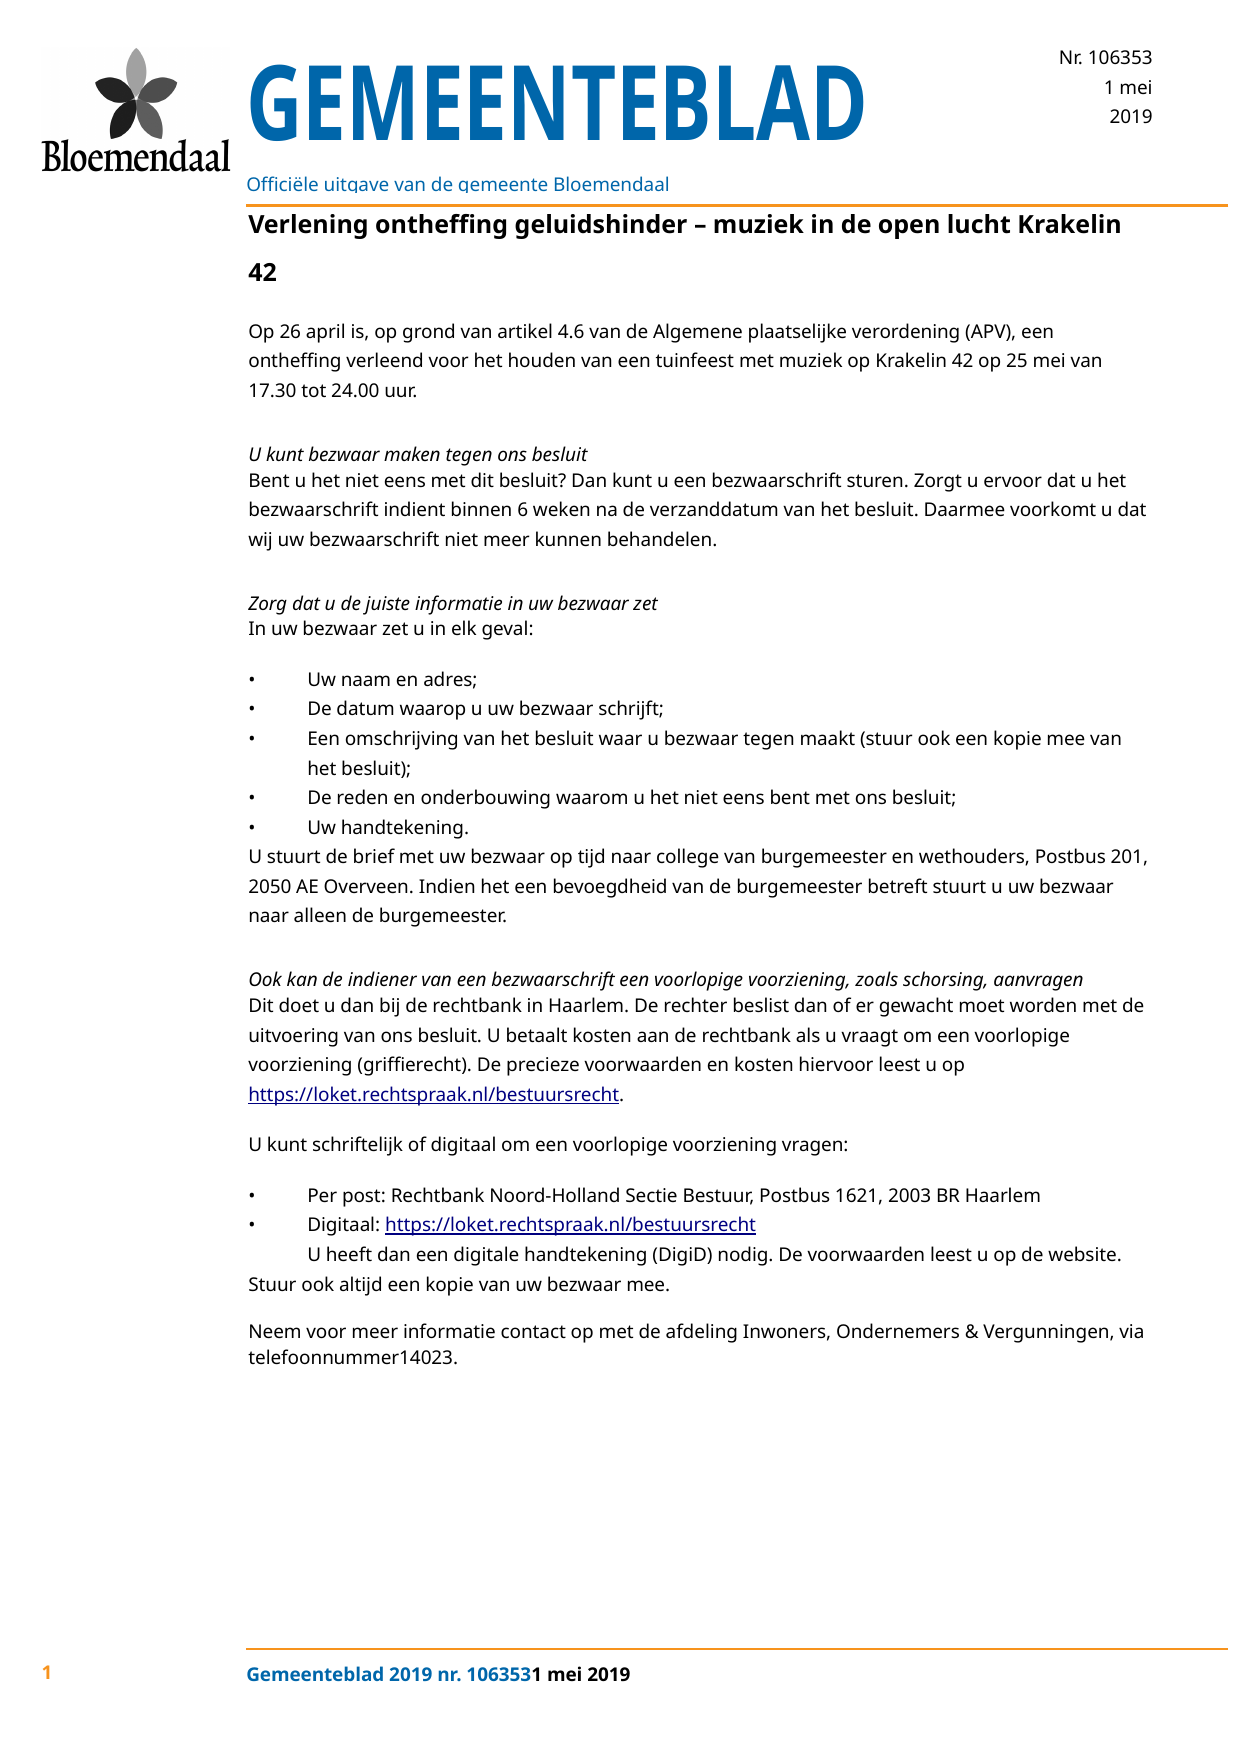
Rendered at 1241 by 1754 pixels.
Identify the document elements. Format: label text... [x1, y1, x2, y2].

list U heeft dan een digitale handtekening (DigiD) nodig. De voorwaarden leest u op de website. [248, 1241, 1152, 1267]
text Zorg dat u de juiste informatie in uw bezwaar zet [248, 590, 1152, 616]
list De reden en onderbouwing waarom u het niet eens bent met ons besluit; [248, 784, 1152, 810]
text Verlening ontheffing geluidshinder – muziek in de open lucht Krakelin 42 [248, 207, 1152, 288]
list Uw naam en adres; [248, 666, 1152, 692]
text U kunt bezwaar maken tegen ons besluit [248, 441, 1152, 467]
text U kunt schriftelijk of digitaal om een voorlopige voorziening vragen: [248, 1132, 1152, 1157]
text In uw bezwaar zet u in elk geval: [248, 616, 1152, 641]
list Uw handtekening. [248, 814, 1152, 840]
text U stuurt de brief met uw bezwaar op tijd naar college van burgemeester en wethouders, Postbus 201, 2050 AE Overveen. Indien het een bevoegdheid van de burgemeester betreft stuurt u uw bezwaar naar alleen de burgemeester. [248, 843, 1152, 928]
list Een omschrijving van het besluit waar u bezwaar tegen maakt (stuur ook een kopie mee van het besluit); [248, 725, 1152, 781]
text Bent u het niet eens met dit besluit? Dan kunt u een bezwaarschrift sturen. Zorgt u ervoor dat u het bezwaarschrift indient binnen 6 weken na de verzanddatum van het besluit. Daarmee voorkomt u dat wij uw bezwaarschrift niet meer kunnen behandelen. [248, 467, 1152, 552]
list De datum waarop u uw bezwaar schrijft; [248, 696, 1152, 721]
picture [41, 47, 231, 172]
text Stuur ook altijd een kopie van uw bezwaar mee. [248, 1271, 1152, 1296]
text Neem voor meer informatie contact op met de afdeling Inwoners, Ondernemers & Vergunningen, via telefoonnummer14023. [248, 1318, 1152, 1370]
text Ook kan de indiener van een bezwaarschrift een voorlopige voorziening, zoals schorsing, aanvragen [248, 967, 1152, 992]
text Dit doet u dan bij de rechtbank in Haarlem. De rechter beslist dan of er gewacht moet worden met de uitvoering van ons besluit. U betaalt kosten aan de rechtbank als u vraagt om een voorlopige voorziening (griffierecht). De precieze voorwaarden en kosten hiervoor leest u op https://loket.rechtspraak.nl/bestuursrecht. [248, 992, 1152, 1107]
list Per post: Rechtbank Noord-Holland Sectie Bestuur, Postbus 1621, 2003 BR Haarlem [248, 1182, 1152, 1208]
text Op 26 april is, op grond van artikel 4.6 van de Algemene plaatselijke verordening (APV), een ontheffing verleend voor het houden van een tuinfeest met muziek op Krakelin 42 op 25 mei van 17.30 tot 24.00 uur. [248, 318, 1152, 403]
list Digitaal: https://loket.rechtspraak.nl/bestuursrecht [248, 1212, 1152, 1237]
